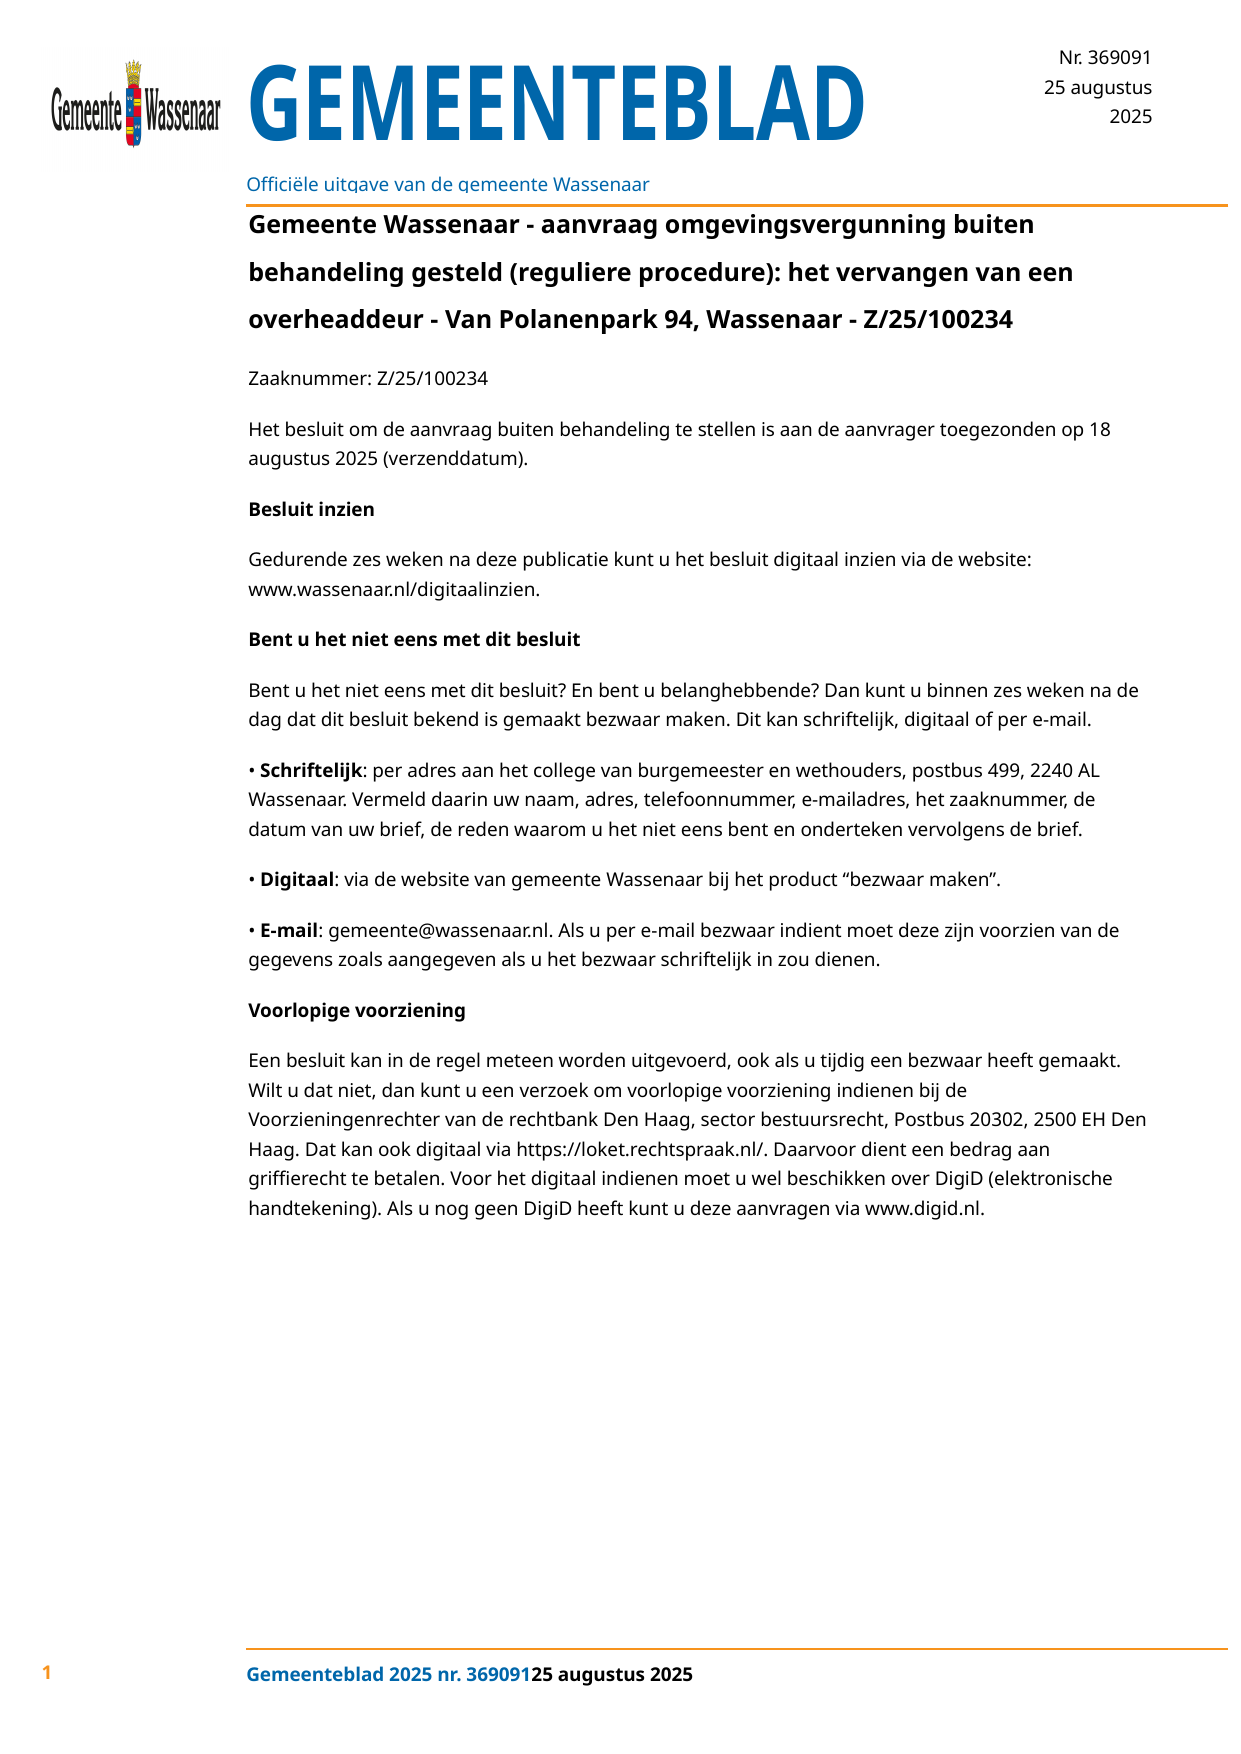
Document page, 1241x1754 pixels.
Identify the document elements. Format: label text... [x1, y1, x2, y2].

text Voorlopige voorziening [248, 997, 1152, 1022]
text Bent u het niet eens met dit besluit? En bent u belanghebbende? Dan kunt u binnen zes weken na de dag dat dit besluit bekend is gemaakt bezwaar maken. Dit kan schriftelijk, digitaal of per e-mail. [248, 677, 1152, 732]
text Besluit inzien [248, 496, 1152, 522]
text Een besluit kan in de regel meteen worden uitgevoerd, ook als u tijdig een bezwaar heeft gemaakt. Wilt u dat niet, dan kunt u een verzoek om voorlopige voorziening indienen bij de Voorzieningenrechter van de rechtbank Den Haag, sector bestuursrecht, Postbus 20302, 2500 EH Den Haag. Dat kan ook digitaal via https://loket.rechtspraak.nl/. Daarvoor dient een bedrag aan griffierecht te betalen. Voor het digitaal indienen moet u wel beschikken over DigiD (elektronische handtekening). Als u nog geen DigiD heeft kunt u deze aanvragen via www.digid.nl. [248, 1047, 1152, 1221]
text • E-mail: gemeente@wassenaar.nl. Als u per e-mail bezwaar indient moet deze zijn voorzien van de gegevens zoals aangegeven als u het bezwaar schriftelijk in zou dienen. [248, 917, 1152, 972]
text Gemeente Wassenaar - aanvraag omgevingsvergunning buiten behandeling gesteld (reguliere procedure): het vervangen van een overheaddeur - Van Polanenpark 94, Wassenaar - Z/25/100234 [248, 207, 1152, 336]
picture [41, 47, 231, 172]
text Het besluit om de aanvraag buiten behandeling te stellen is aan de aanvrager toegezonden op 18 augustus 2025 (verzenddatum). [248, 416, 1152, 471]
text Gedurende zes weken na deze publicatie kunt u het besluit digitaal inzien via de website: www.wassenaar.nl/digitaalinzien. [248, 546, 1152, 602]
text Bent u het niet eens met dit besluit [248, 626, 1152, 652]
text • Digitaal: via de website van gemeente Wassenaar bij het product “bezwaar maken”. [248, 866, 1152, 892]
text Zaaknummer: Z/25/100234 [248, 366, 1152, 391]
text • Schriftelijk: per adres aan het college van burgemeester en wethouders, postbus 499, 2240 AL Wassenaar. Vermeld daarin uw naam, adres, telefoonnummer, e-mailadres, het zaaknummer, de datum van uw brief, de reden waarom u het niet eens bent en onderteken vervolgens de brief. [248, 757, 1152, 842]
